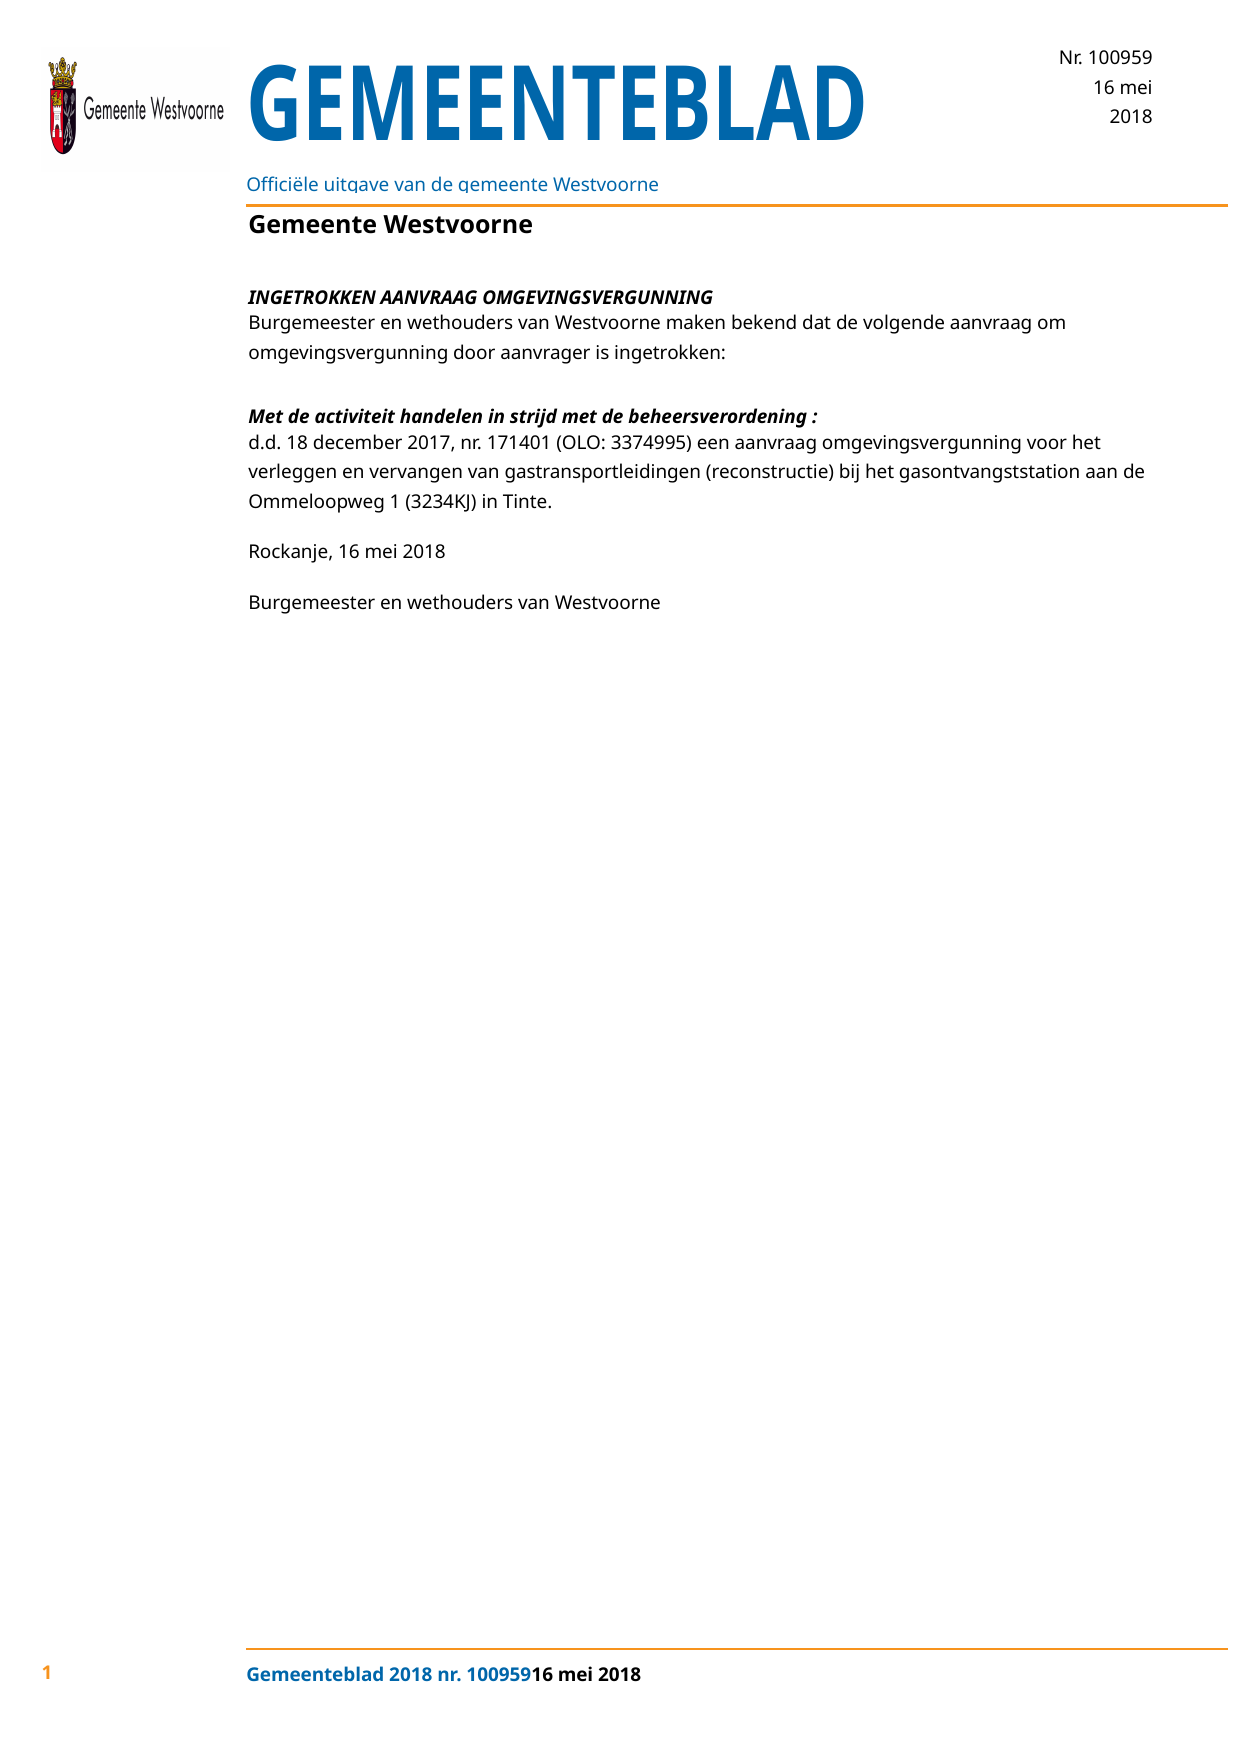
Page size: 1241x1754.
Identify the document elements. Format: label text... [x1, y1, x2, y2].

text INGETROKKEN AANVRAAG OMGEVINGSVERGUNNING [248, 284, 1152, 309]
text Burgemeester en wethouders van Westvoorne maken bekend dat de volgende aanvraag om omgevingsvergunning door aanvrager is ingetrokken: [248, 309, 1152, 365]
text Met de activiteit handelen in strijd met de beheersverordening : [248, 403, 1152, 429]
text Gemeente Westvoorne [248, 207, 1152, 241]
text Burgemeester en wethouders van Westvoorne [248, 589, 1152, 614]
text d.d. 18 december 2017, nr. 171401 (OLO: 3374995) een aanvraag omgevingsvergunning voor het verleggen en vervangen van gastransportleidingen (reconstructie) bij het gasontvangststation aan de Ommeloopweg 1 (3234KJ) in Tinte. [248, 429, 1152, 514]
picture [41, 47, 231, 172]
text Rockanje, 16 mei 2018 [248, 538, 1152, 564]
